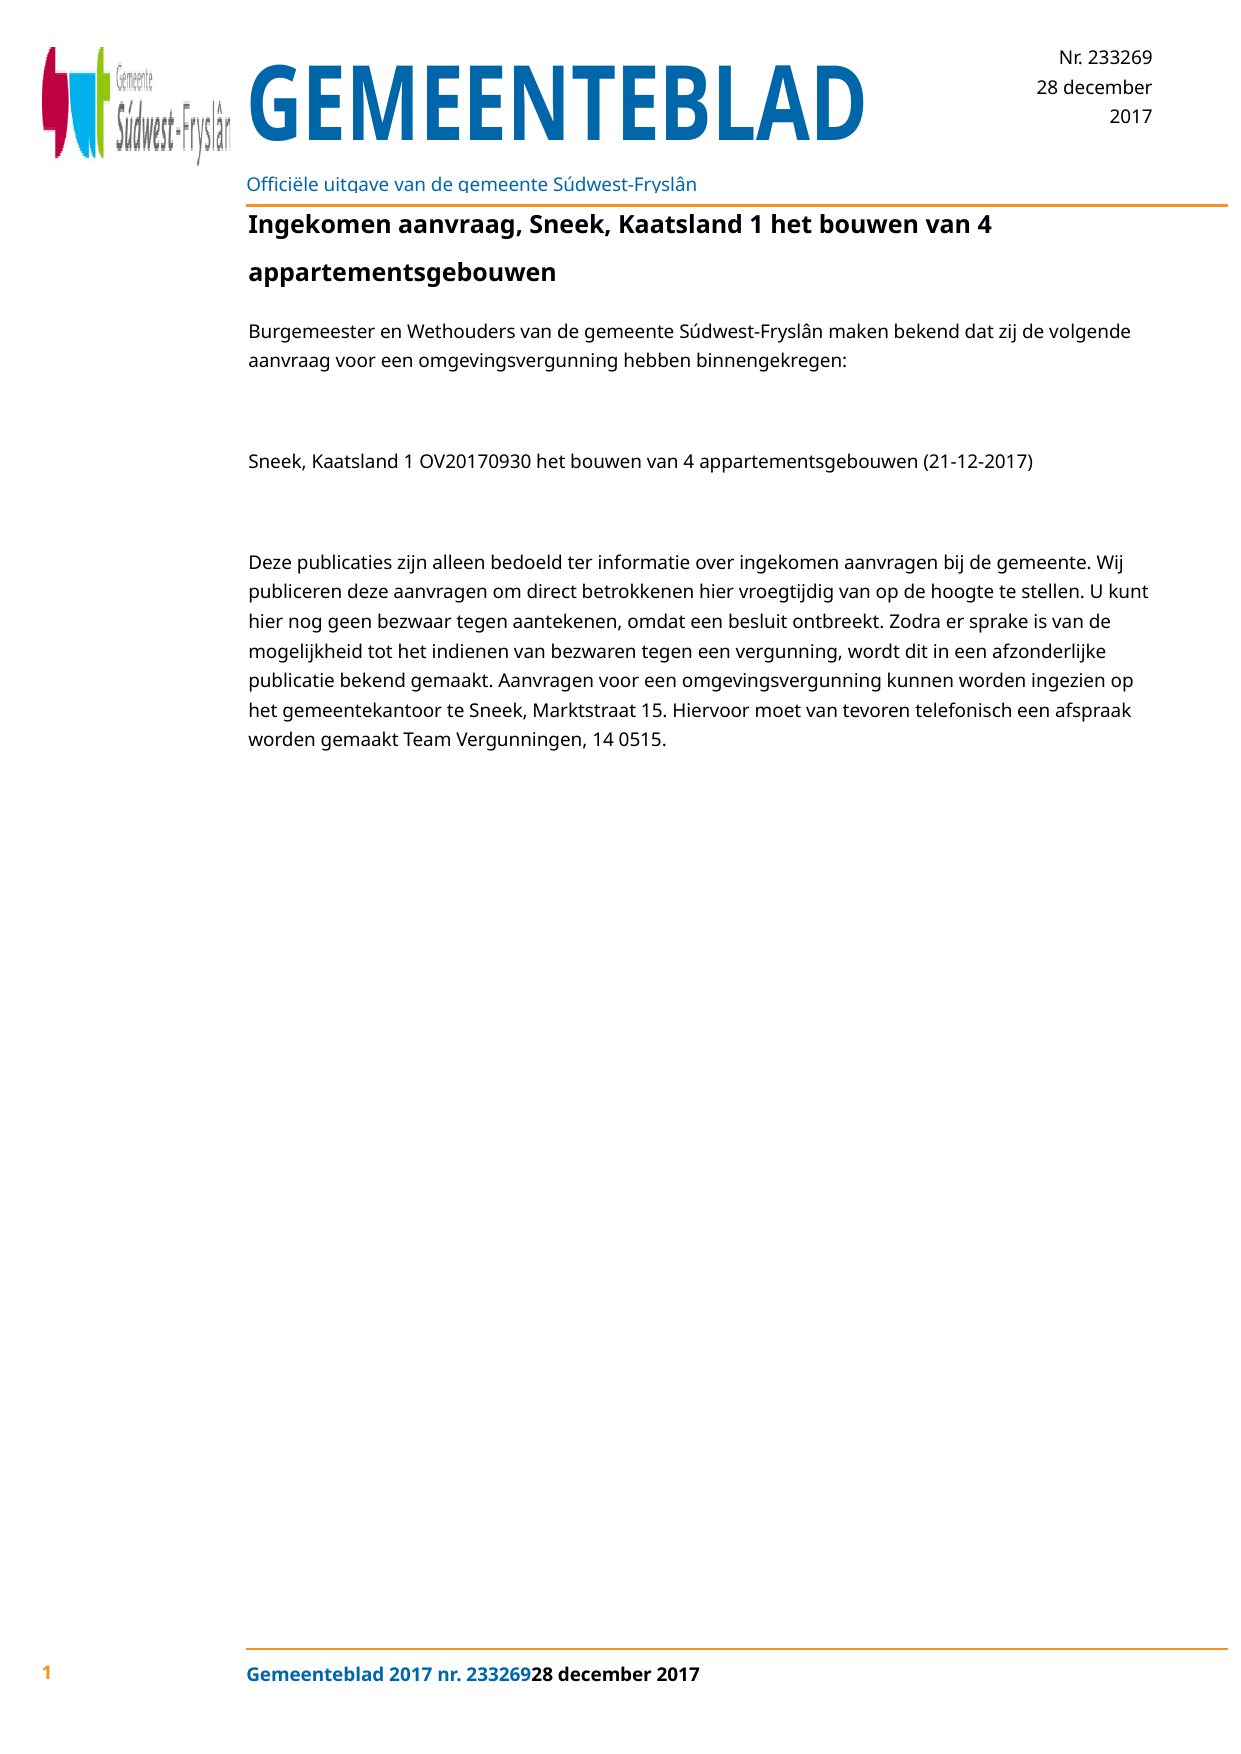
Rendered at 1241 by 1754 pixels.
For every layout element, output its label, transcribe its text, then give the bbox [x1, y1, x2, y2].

text Burgemeester en Wethouders van de gemeente Súdwest-Fryslân maken bekend dat zij de volgende aanvraag voor een omgevingsvergunning hebben binnengekregen: [248, 318, 1152, 373]
text Sneek, Kaatsland 1 OV20170930 het bouwen van 4 appartementsgebouwen (21-12-2017) [248, 448, 1152, 474]
text Ingekomen aanvraag, Sneek, Kaatsland 1 het bouwen van 4 appartementsgebouwen [248, 207, 1152, 288]
text Deze publicaties zijn alleen bedoeld ter informatie over ingekomen aanvragen bij de gemeente. Wij publiceren deze aanvragen om direct betrokkenen hier vroegtijdig van op de hoogte te stellen. U kunt hier nog geen bezwaar tegen aantekenen, omdat een besluit ontbreekt. Zodra er sprake is van de mogelijkheid tot het indienen van bezwaren tegen een vergunning, wordt dit in een afzonderlijke publicatie bekend gemaakt. Aanvragen voor een omgevingsvergunning kunnen worden ingezien op het gemeentekantoor te Sneek, Marktstraat 15. Hiervoor moet van tevoren telefonisch een afspraak worden gemaakt Team Vergunningen, 14 0515. [248, 549, 1152, 752]
picture [41, 47, 231, 172]
